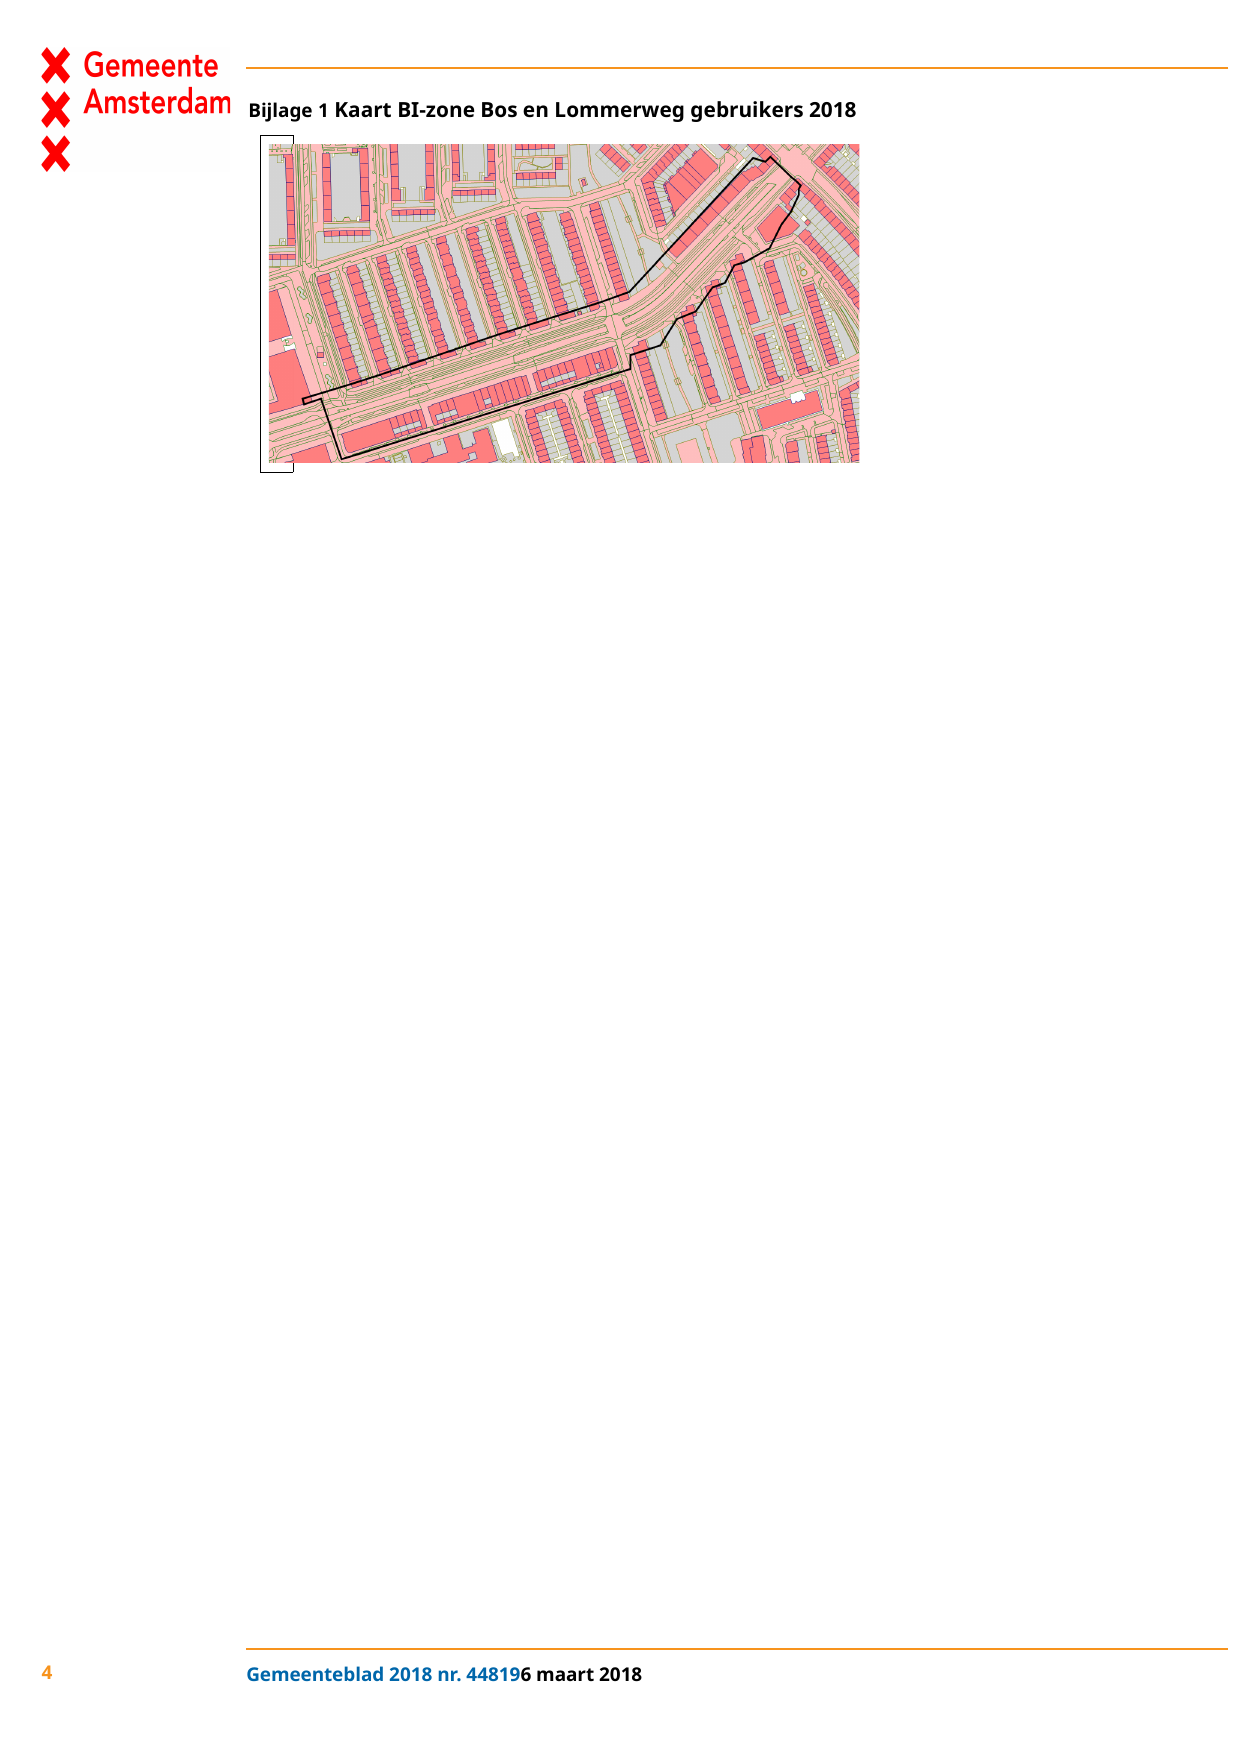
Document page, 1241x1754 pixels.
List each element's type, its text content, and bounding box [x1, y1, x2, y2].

text Bijlage 1 Kaart BI-zone Bos en Lommerweg gebruikers 2018 [248, 95, 1152, 123]
picture [41, 47, 231, 172]
picture [268, 144, 860, 463]
